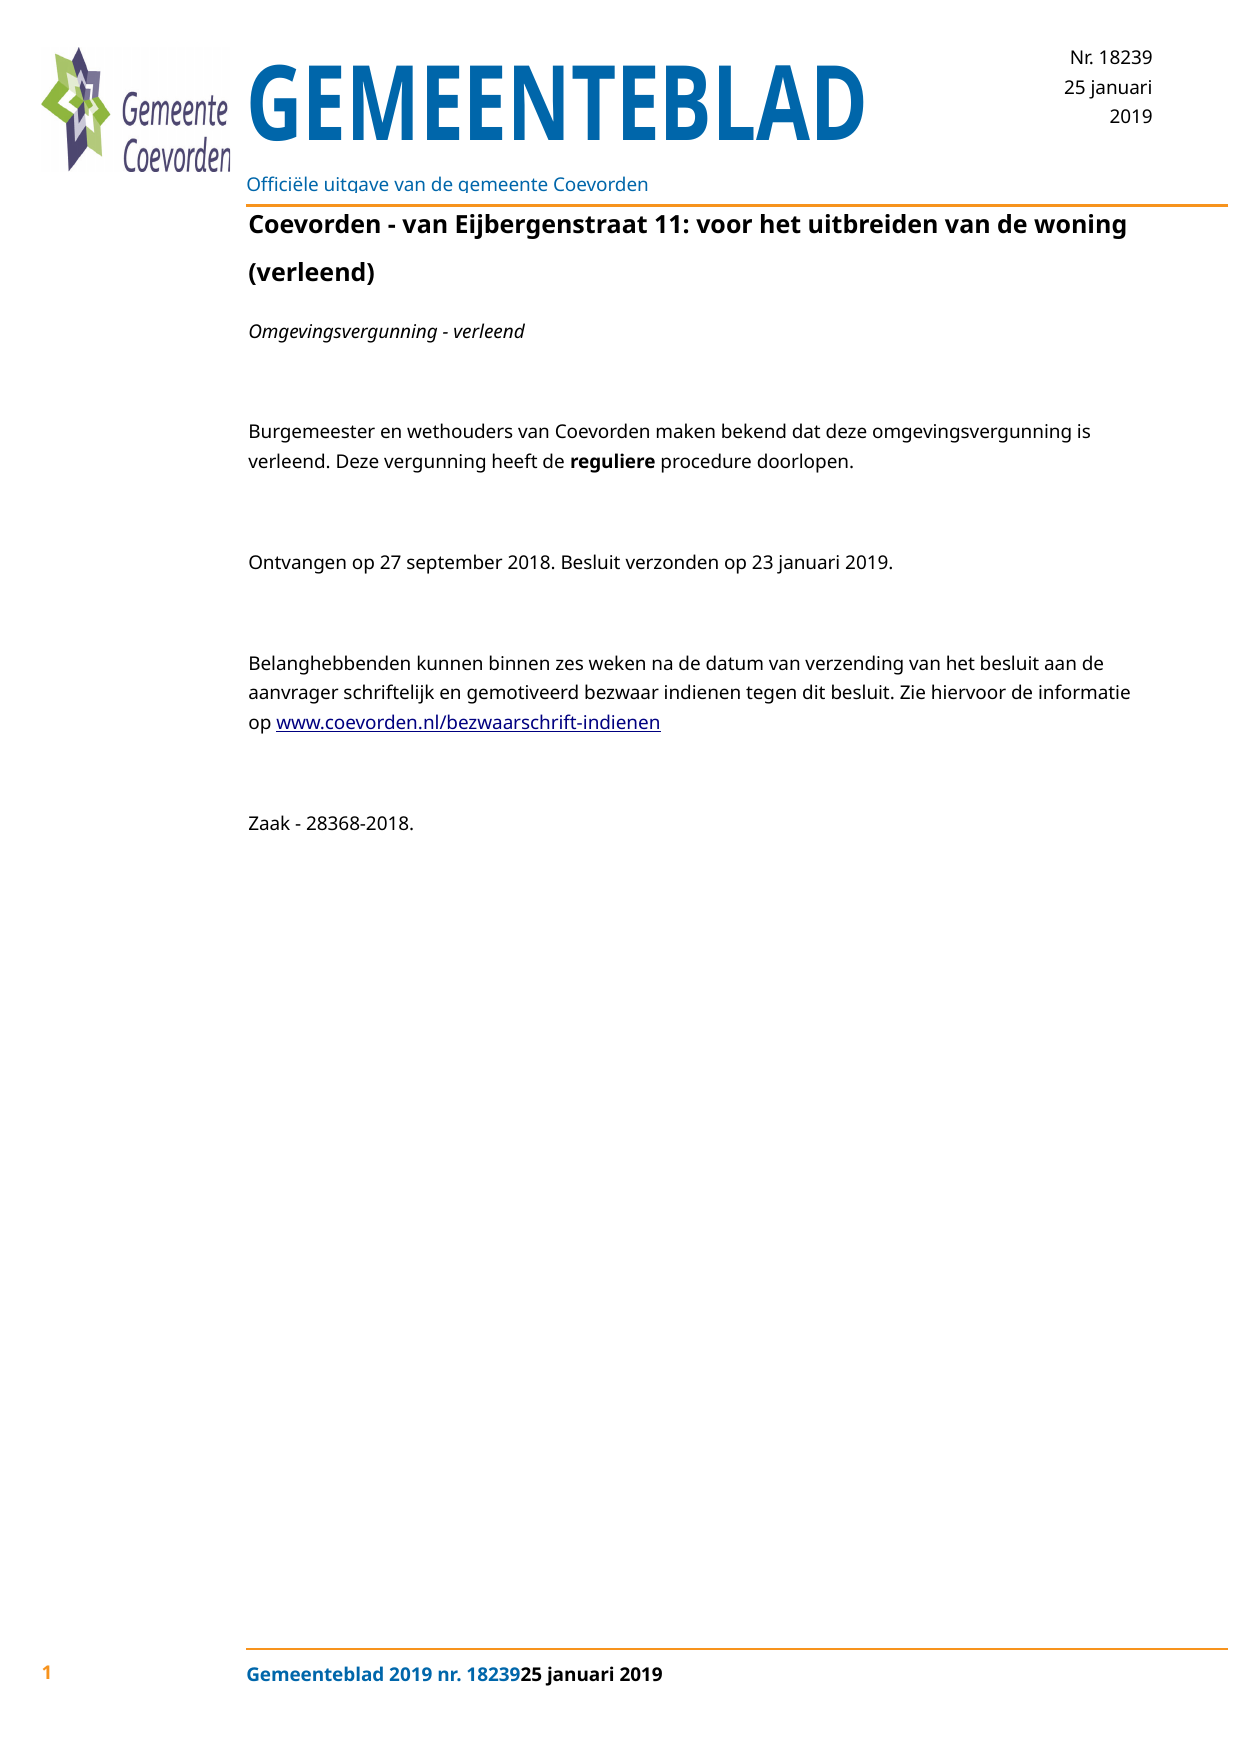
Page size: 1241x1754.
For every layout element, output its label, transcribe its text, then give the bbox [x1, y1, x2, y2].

text Belanghebbenden kunnen binnen zes weken na de datum van verzending van het besluit aan de aanvrager schriftelijk en gemotiveerd bezwaar indienen tegen dit besluit. Zie hiervoor de informatie op www.coevorden.nl/bezwaarschrift-indienen [248, 650, 1152, 735]
picture [41, 47, 231, 172]
text Coevorden - van Eijbergenstraat 11: voor het uitbreiden van de woning (verleend) [248, 207, 1152, 288]
text Ontvangen op 27 september 2018. Besluit verzonden op 23 januari 2019. [248, 549, 1152, 575]
text Omgevingsvergunning - verleend [248, 318, 1152, 344]
text Burgemeester en wethouders van Coevorden maken bekend dat deze omgevingsvergunning is verleend. Deze vergunning heeft de reguliere procedure doorlopen. [248, 419, 1152, 474]
text Zaak - 28368-2018. [248, 810, 1152, 836]
